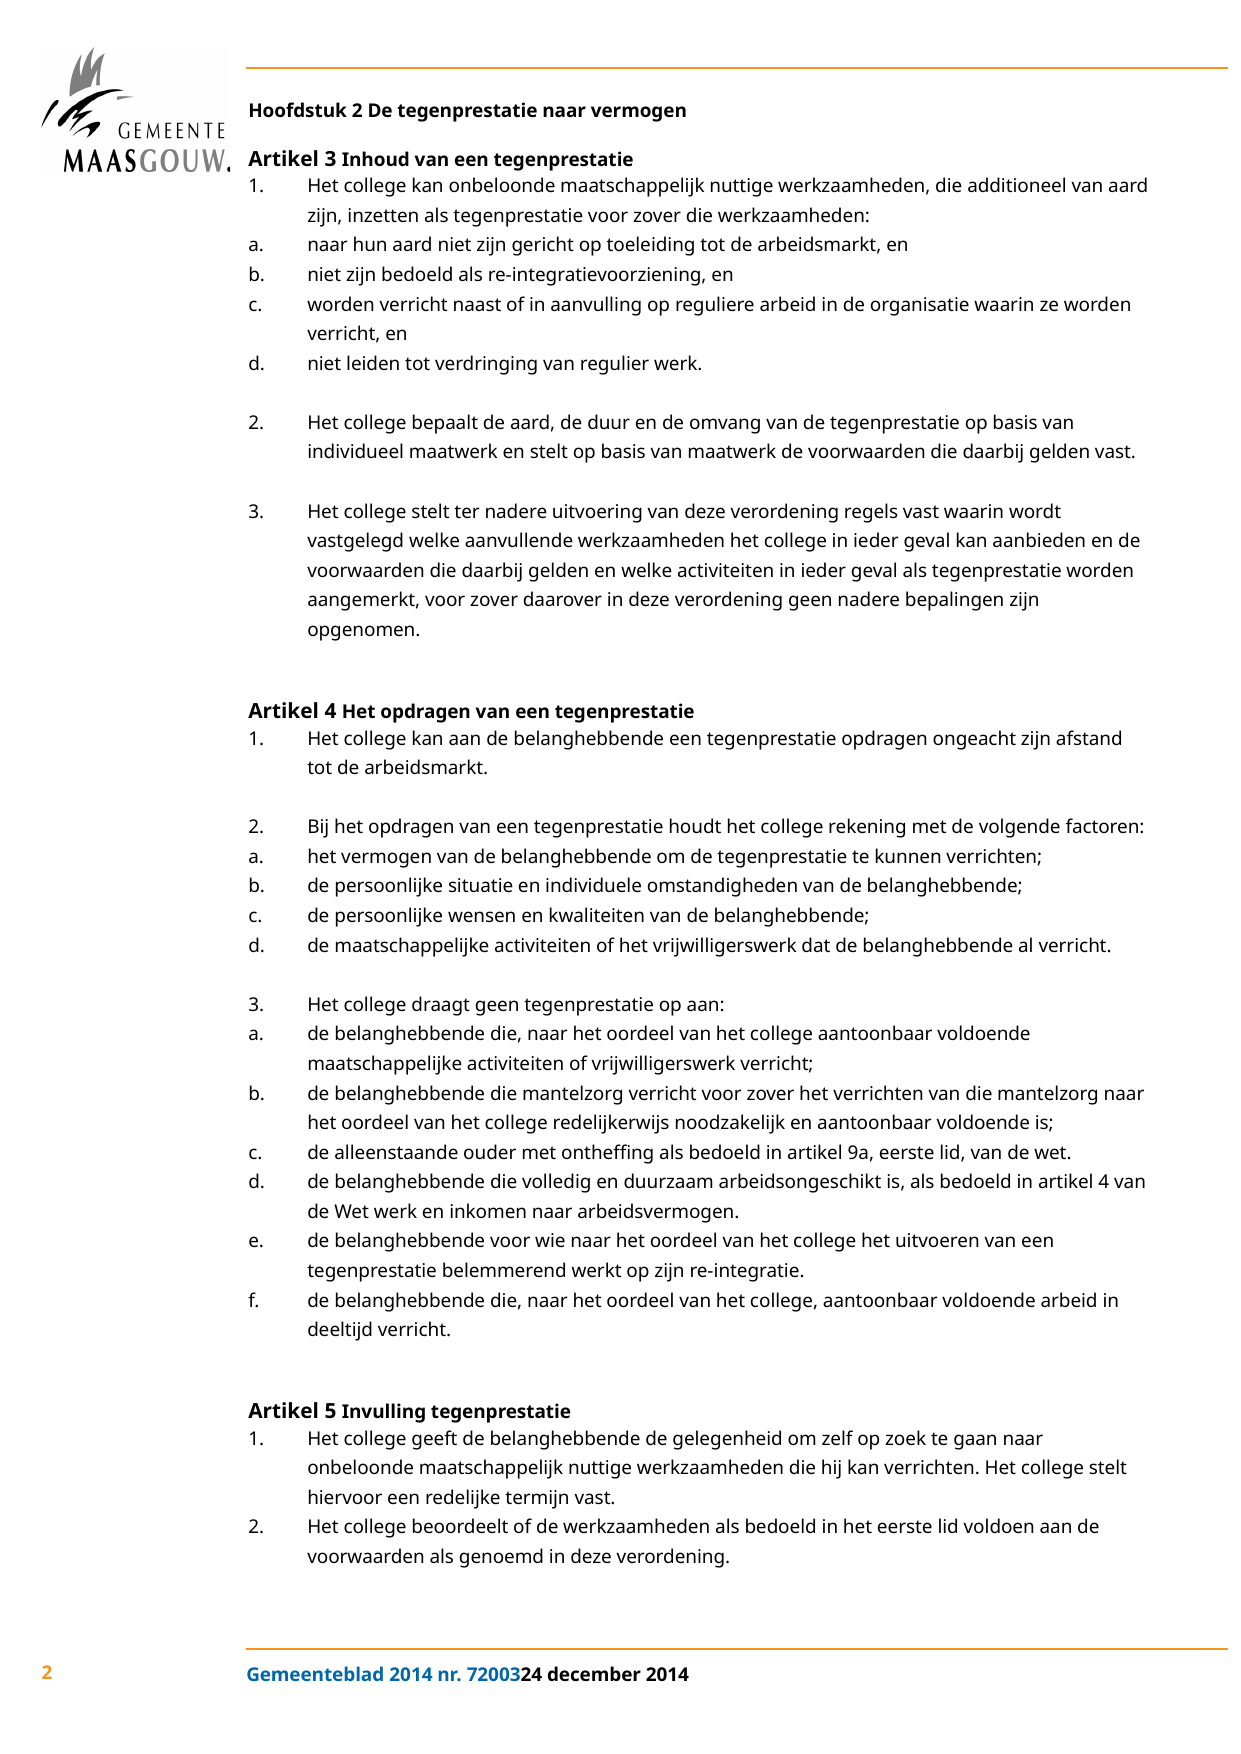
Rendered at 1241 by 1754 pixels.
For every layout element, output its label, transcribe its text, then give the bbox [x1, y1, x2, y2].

text Artikel 4 Het opdragen van een tegenprestatie [248, 696, 1152, 725]
list de alleenstaande ouder met ontheffing als bedoeld in artikel 9a, eerste lid, van de wet. [248, 1139, 1152, 1164]
list de persoonlijke situatie en individuele omstandigheden van de belanghebbende; [248, 873, 1152, 898]
list Het college geeft de belanghebbende de gelegenheid om zelf op zoek te gaan naar onbeloonde maatschappelijk nuttige werkzaamheden die hij kan verrichten. Het college stelt hiervoor een redelijke termijn vast. [248, 1425, 1152, 1510]
list Het college kan onbeloonde maatschappelijk nuttige werkzaamheden, die additioneel van aard zijn, inzetten als tegenprestatie voor zover die werkzaamheden: [248, 172, 1152, 228]
text Artikel 3 Inhoud van een tegenprestatie [248, 144, 1152, 172]
picture [41, 47, 231, 172]
text Hoofdstuk 2 De tegenprestatie naar vermogen [248, 95, 1152, 123]
list de persoonlijke wensen en kwaliteiten van de belanghebbende; [248, 902, 1152, 928]
list de belanghebbende voor wie naar het oordeel van het college het uitvoeren van een tegenprestatie belemmerend werkt op zijn re-integratie. [248, 1228, 1152, 1283]
list de maatschappelijke activiteiten of het vrijwilligerswerk dat de belanghebbende al verricht. [248, 932, 1152, 957]
list worden verricht naast of in aanvulling op reguliere arbeid in de organisatie waarin ze worden verricht, en [248, 291, 1152, 346]
list de belanghebbende die, naar het oordeel van het college, aantoonbaar voldoende arbeid in deeltijd verricht. [248, 1287, 1152, 1342]
list niet leiden tot verdringing van regulier werk. [248, 350, 1152, 376]
list de belanghebbende die, naar het oordeel van het college aantoonbaar voldoende maatschappelijke activiteiten of vrijwilligerswerk verricht; [248, 1021, 1152, 1076]
list niet zijn bedoeld als re-integratievoorziening, en [248, 261, 1152, 287]
list Het college kan aan de belanghebbende een tegenprestatie opdragen ongeacht zijn afstand tot de arbeidsmarkt. [248, 725, 1152, 780]
list Het college beoordeelt of de werkzaamheden als bedoeld in het eerste lid voldoen aan de voorwaarden als genoemd in deze verordening. [248, 1513, 1152, 1569]
list het vermogen van de belanghebbende om de tegenprestatie te kunnen verrichten; [248, 843, 1152, 869]
list Bij het opdragen van een tegenprestatie houdt het college rekening met de volgende factoren: [248, 813, 1152, 839]
list Het college stelt ter nadere uitvoering van deze verordening regels vast waarin wordt vastgelegd welke aanvullende werkzaamheden het college in ieder geval kan aanbieden en de voorwaarden die daarbij gelden en welke activiteiten in ieder geval als tegenprestatie worden aangemerkt, voor zover daarover in deze verordening geen nadere bepalingen zijn opgenomen. [248, 498, 1152, 642]
list de belanghebbende die volledig en duurzaam arbeidsongeschikt is, als bedoeld in artikel 4 van de Wet werk en inkomen naar arbeidsvermogen. [248, 1168, 1152, 1224]
list de belanghebbende die mantelzorg verricht voor zover het verrichten van die mantelzorg naar het oordeel van het college redelijkerwijs noodzakelijk en aantoonbaar voldoende is; [248, 1080, 1152, 1135]
list naar hun aard niet zijn gericht op toeleiding tot de arbeidsmarkt, en [248, 232, 1152, 257]
list Het college draagt geen tegenprestatie op aan: [248, 991, 1152, 1017]
list Het college bepaalt de aard, de duur en de omvang van de tegenprestatie op basis van individueel maatwerk en stelt op basis van maatwerk de voorwaarden die daarbij gelden vast. [248, 409, 1152, 464]
text Artikel 5 Invulling tegenprestatie [248, 1396, 1152, 1425]
